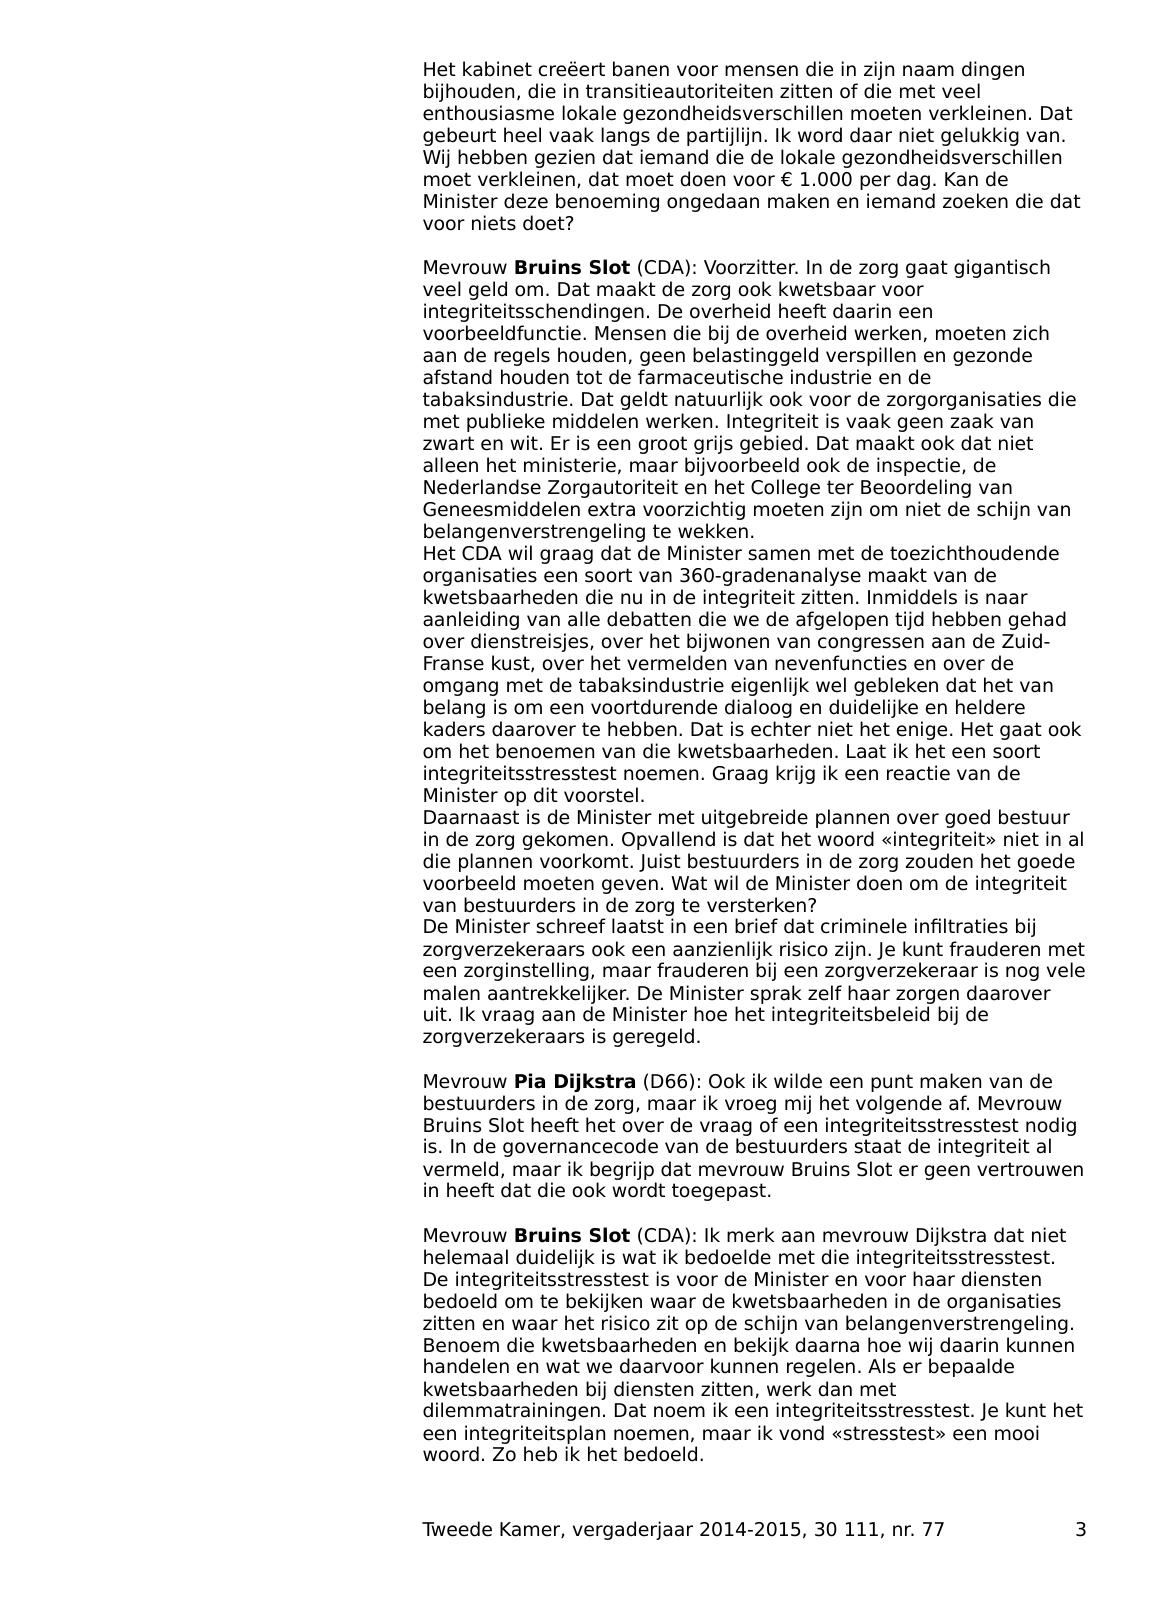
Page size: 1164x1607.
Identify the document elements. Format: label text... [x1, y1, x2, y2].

text Mevrouw Pia Dijkstra (D66): Ook ik wilde een punt maken van de bestuurders in de zorg, maar ik vroeg mij het volgende af. Mevrouw Bruins Slot heeft het over de vraag of een integriteitsstresstest nodig is. In de governancecode van de bestuurders staat de integriteit al vermeld, maar ik begrijp dat mevrouw Bruins Slot er geen vertrouwen in heeft dat die ook wordt toegepast. [422, 1071, 1087, 1202]
text Het CDA wil graag dat de Minister samen met de toezichthoudende organisaties een soort van 360-gradenanalyse maakt van de kwetsbaarheden die nu in de integriteit zitten. Inmiddels is naar aanleiding van alle debatten die we de afgelopen tijd hebben gehad over dienstreisjes, over het bijwonen van congressen aan de Zuid-Franse kust, over het vermelden van nevenfuncties en over de omgang met de tabaksindustrie eigenlijk wel gebleken dat het van belang is om een voortdurende dialoog en duidelijke en heldere kaders daarover te hebben. Dat is echter niet het enige. Het gaat ook om het benoemen van die kwetsbaarheden. Laat ik het een soort integriteitsstresstest noemen. Graag krijg ik een reactie van de Minister op dit voorstel. [422, 543, 1087, 807]
text De Minister schreef laatst in een brief dat criminele infiltraties bij zorgverzekeraars ook een aanzienlijk risico zijn. Je kunt frauderen met een zorginstelling, maar frauderen bij een zorgverzekeraar is nog vele malen aantrekkelijker. De Minister sprak zelf haar zorgen daarover uit. Ik vraag aan de Minister hoe het integriteitsbeleid bij de zorgverzekeraars is geregeld. [422, 916, 1087, 1048]
text Mevrouw Bruins Slot (CDA): Voorzitter. In de zorg gaat gigantisch veel geld om. Dat maakt de zorg ook kwetsbaar voor integriteitsschendingen. De overheid heeft daarin een voorbeeldfunctie. Mensen die bij de overheid werken, moeten zich aan de regels houden, geen belastinggeld verspillen en gezonde afstand houden tot de farmaceutische industrie en de tabaksindustrie. Dat geldt natuurlijk ook voor de zorgorganisaties die met publieke middelen werken. Integriteit is vaak geen zaak van zwart en wit. Er is een groot grijs gebied. Dat maakt ook dat niet alleen het ministerie, maar bijvoorbeeld ook de inspectie, de Nederlandse Zorgautoriteit en het College ter Beoordeling van Geneesmiddelen extra voorzichtig moeten zijn om niet de schijn van belangenverstrengeling te wekken. [422, 257, 1087, 543]
text Het kabinet creëert banen voor mensen die in zijn naam dingen bijhouden, die in transitieautoriteiten zitten of die met veel enthousiasme lokale gezondheidsverschillen moeten verkleinen. Dat gebeurt heel vaak langs de partijlijn. Ik word daar niet gelukkig van. Wij hebben gezien dat iemand die de lokale gezondheidsverschillen moet verkleinen, dat moet doen voor € 1.000 per dag. Kan de Minister deze benoeming ongedaan maken en iemand zoeken die dat voor niets doet? [422, 59, 1087, 235]
text Daarnaast is de Minister met uitgebreide plannen over goed bestuur in de zorg gekomen. Opvallend is dat het woord «integriteit» niet in al die plannen voorkomt. Juist bestuurders in de zorg zouden het goede voorbeeld moeten geven. Wat wil de Minister doen om de integriteit van bestuurders in de zorg te versterken? [422, 807, 1087, 916]
text Mevrouw Bruins Slot (CDA): Ik merk aan mevrouw Dijkstra dat niet helemaal duidelijk is wat ik bedoelde met die integriteitsstresstest. De integriteitsstresstest is voor de Minister en voor haar diensten bedoeld om te bekijken waar de kwetsbaarheden in de organisaties zitten en waar het risico zit op de schijn van belangenverstrengeling. Benoem die kwetsbaarheden en bekijk daarna hoe wij daarin kunnen handelen en wat we daarvoor kunnen regelen. Als er bepaalde kwetsbaarheden bij diensten zitten, werk dan met dilemmatrainingen. Dat noem ik een integriteitsstresstest. Je kunt het een integriteitsplan noemen, maar ik vond «stresstest» een mooi woord. Zo heb ik het bedoeld. [422, 1224, 1087, 1466]
